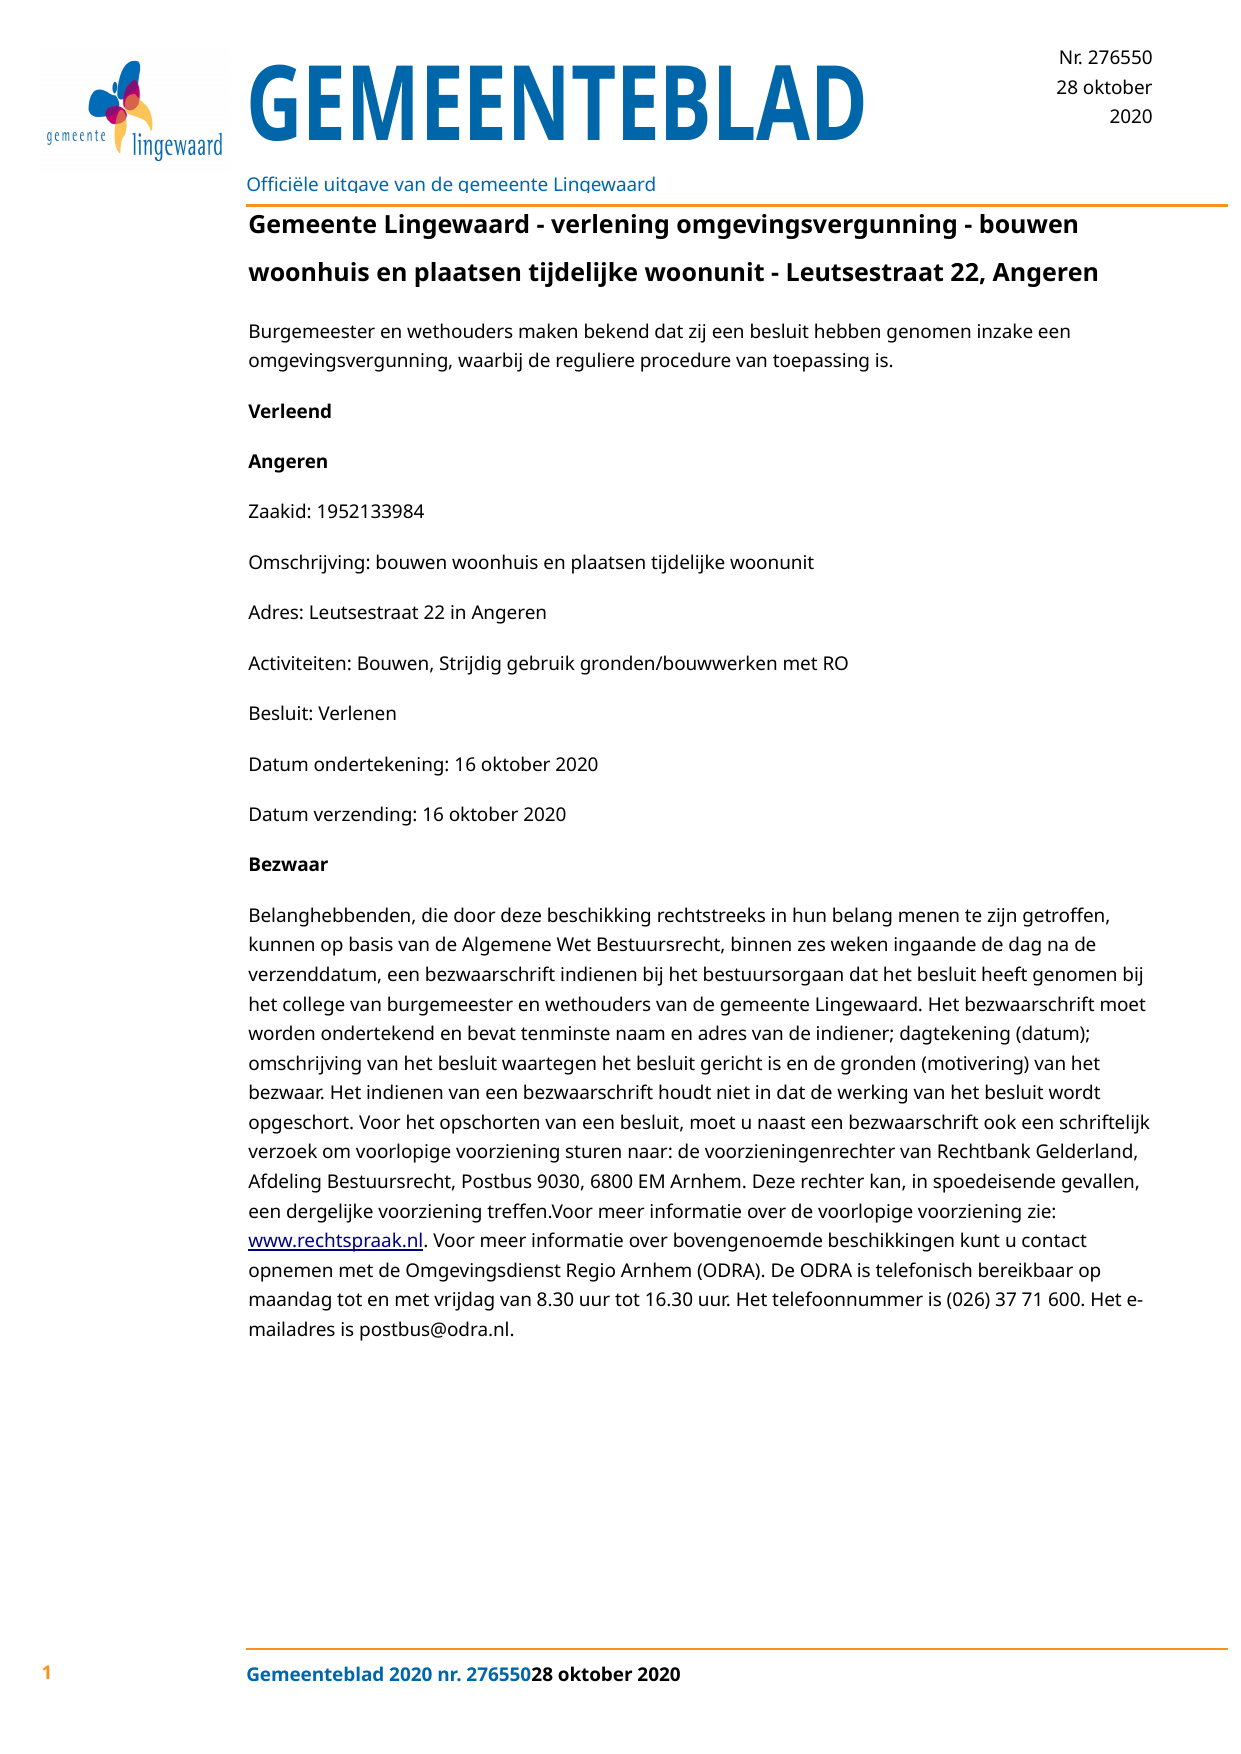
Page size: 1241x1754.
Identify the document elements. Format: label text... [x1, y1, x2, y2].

text Adres: Leutsestraat 22 in Angeren [248, 599, 1152, 625]
text Zaakid: 1952133984 [248, 499, 1152, 524]
text Burgemeester en wethouders maken bekend dat zij een besluit hebben genomen inzake een omgevingsvergunning, waarbij de reguliere procedure van toepassing is. [248, 318, 1152, 373]
text Datum ondertekening: 16 oktober 2020 [248, 751, 1152, 777]
text Angeren [248, 448, 1152, 474]
text Besluit: Verlenen [248, 700, 1152, 726]
text Datum verzending: 16 oktober 2020 [248, 801, 1152, 827]
text Belanghebbenden, die door deze beschikking rechtstreeks in hun belang menen te zijn getroffen, kunnen op basis van de Algemene Wet Bestuursrecht, binnen zes weken ingaande de dag na de verzenddatum, een bezwaarschrift indienen bij het bestuursorgaan dat het besluit heeft genomen bij het college van burgemeester en wethouders van de gemeente Lingewaard. Het bezwaarschrift moet worden ondertekend en bevat tenminste naam en adres van de indiener; dagtekening (datum); omschrijving van het besluit waartegen het besluit gericht is en de gronden (motivering) van het bezwaar. Het indienen van een bezwaarschrift houdt niet in dat de werking van het besluit wordt opgeschort. Voor het opschorten van een besluit, moet u naast een bezwaarschrift ook een schriftelijk verzoek om voorlopige voorziening sturen naar: de voorzieningenrechter van Rechtbank Gelderland, Afdeling Bestuursrecht, Postbus 9030, 6800 EM Arnhem. Deze rechter kan, in spoedeisende gevallen, een dergelijke voorziening treffen.Voor meer informatie over de voorlopige voorziening zie: www.rechtspraak.nl. Voor meer informatie over bovengenoemde beschikkingen kunt u contact opnemen met de Omgevingsdienst Regio Arnhem (ODRA). De ODRA is telefonisch bereikbaar op maandag tot en met vrijdag van 8.30 uur tot 16.30 uur. Het telefoonnummer is (026) 37 71 600. Het e-mailadres is postbus@odra.nl. [248, 902, 1152, 1342]
text Bezwaar [248, 852, 1152, 877]
text Activiteiten: Bouwen, Strijdig gebruik gronden/bouwwerken met RO [248, 650, 1152, 676]
text Gemeente Lingewaard - verlening omgevingsvergunning - bouwen woonhuis en plaatsen tijdelijke woonunit - Leutsestraat 22, Angeren [248, 207, 1152, 288]
text Verleend [248, 398, 1152, 424]
picture [41, 47, 231, 172]
text Omschrijving: bouwen woonhuis en plaatsen tijdelijke woonunit [248, 549, 1152, 575]
